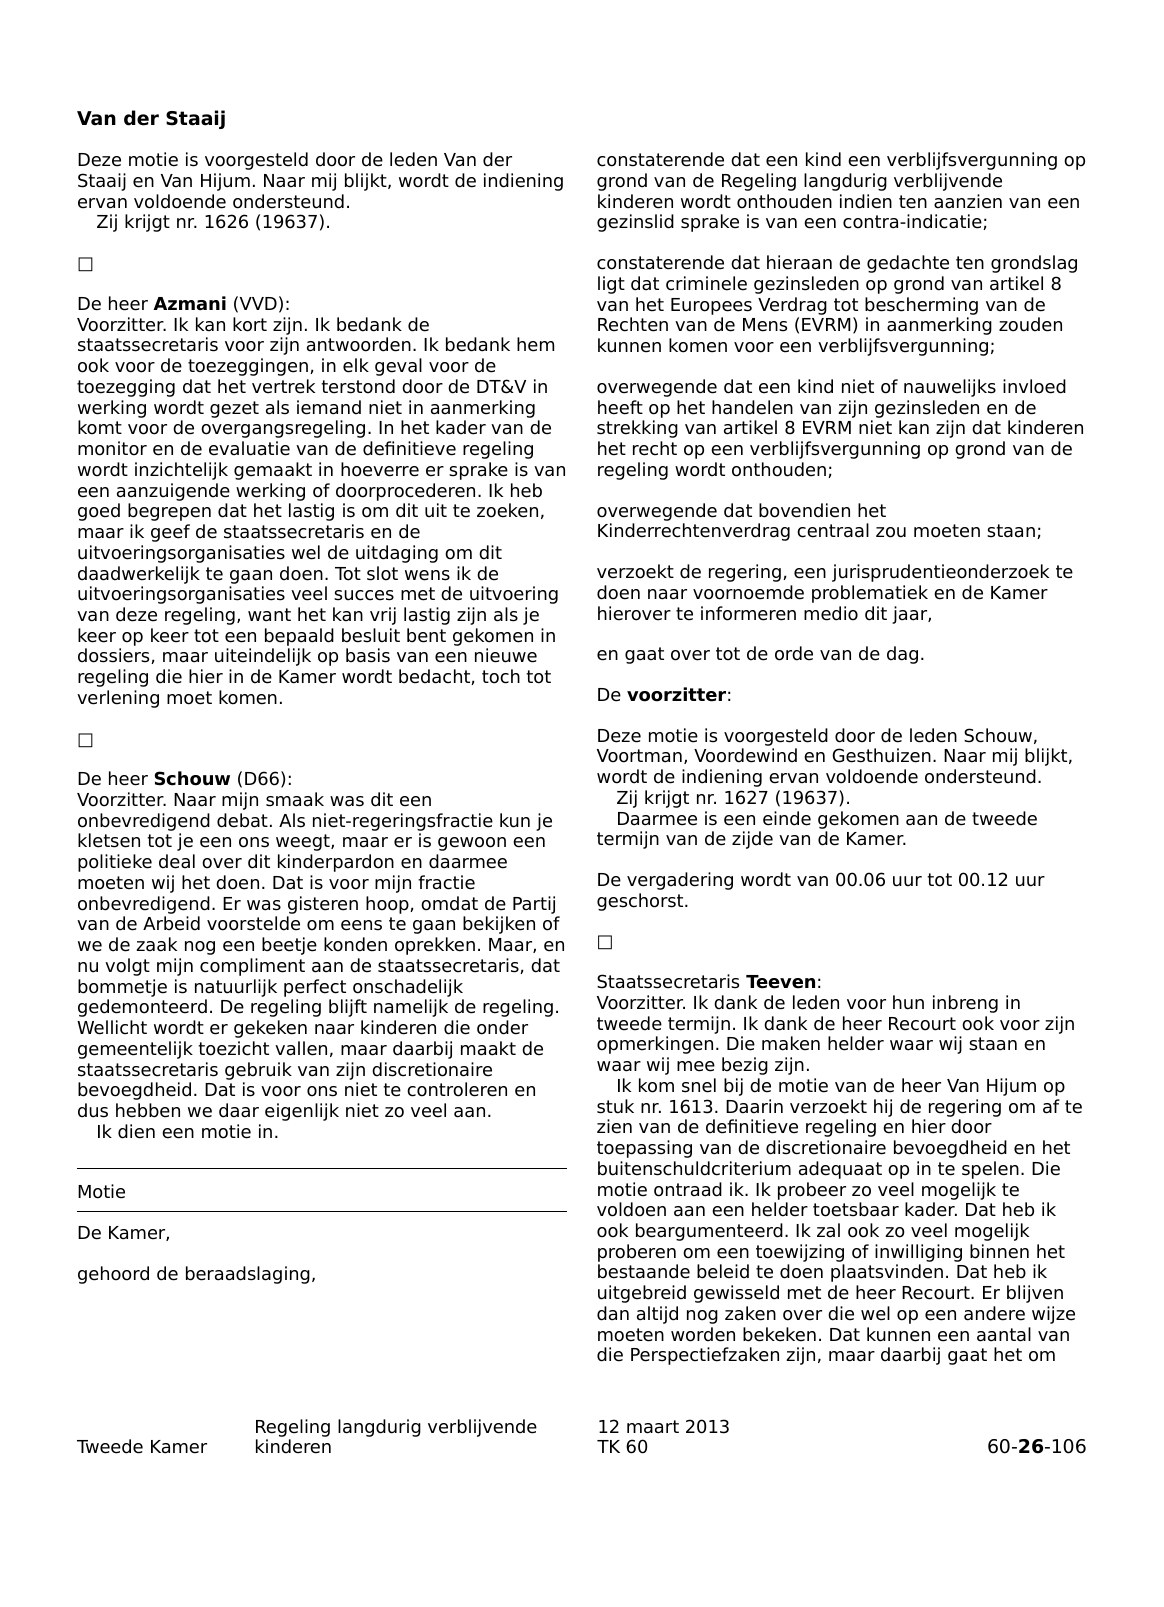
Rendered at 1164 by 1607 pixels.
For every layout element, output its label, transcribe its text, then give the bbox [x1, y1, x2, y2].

text gehoord de beraadslaging, [77, 1264, 567, 1284]
text Voorzitter. Naar mijn smaak was dit een onbevredigend debat. Als niet-regeringsfractie kun je kletsen tot je een ons weegt, maar er is gewoon een politieke deal over dit kinderpardon en daarmee moeten wij het doen. Dat is voor mijn fractie onbevredigend. Er was gisteren hoop, omdat de Partij van de Arbeid voorstelde om eens te gaan bekijken of we de zaak nog een beetje konden oprekken. Maar, en nu volgt mijn compliment aan de staatssecretaris, dat bommetje is natuurlijk perfect onschadelijk gedemonteerd. De regeling blijft namelijk de regeling. Wellicht wordt er gekeken naar kinderen die onder gemeentelijk toezicht vallen, maar daarbij maakt de staatssecretaris gebruik van zijn discretionaire bevoegdheid. Dat is voor ons niet te controleren en dus hebben we daar eigenlijk niet zo veel aan. [77, 790, 567, 1122]
text Zij krijgt nr. 1627 (19637). [596, 788, 1087, 808]
text □ [77, 253, 567, 274]
text en gaat over tot de orde van de dag. [596, 644, 1087, 665]
text Zij krijgt nr. 1626 (19637). [77, 212, 567, 233]
text Voorzitter. Ik dank de leden voor hun inbreng in tweede termijn. Ik dank de heer Recourt ook voor zijn opmerkingen. Die maken helder waar wij staan en waar wij mee bezig zijn. [596, 993, 1087, 1076]
text overwegende dat bovendien het Kinderrechtenverdrag centraal zou moeten staan; [596, 500, 1087, 542]
text Deze motie is voorgesteld door de leden Van der Staaij en Van Hijum. Naar mij blijkt, wordt de indiening ervan voldoende ondersteund. [77, 150, 567, 212]
text Deze motie is voorgesteld door de leden Schouw, Voortman, Voordewind en Gesthuizen. Naar mij blijkt, wordt de indiening ervan voldoende ondersteund. [596, 726, 1087, 788]
text Staatssecretaris Teeven: [596, 972, 1087, 993]
text De heer Schouw (D66): [77, 769, 567, 790]
text De heer Azmani (VVD): [77, 294, 567, 314]
text □ [596, 931, 1087, 952]
text □ [77, 728, 567, 749]
text Motie [77, 1182, 567, 1203]
text De vergadering wordt van 00.06 uur tot 00.12 uur geschorst. [596, 870, 1087, 911]
text Ik kom snel bij de motie van de heer Van Hijum op stuk nr. 1613. Daarin verzoekt hij de regering om af te zien van de definitieve regeling en hier door toepassing van de discretionaire bevoegdheid en het buitenschuldcriterium adequaat op in te spelen. Die motie ontraad ik. Ik probeer zo veel mogelijk te voldoen aan een helder toetsbaar kader. Dat heb ik ook beargumenteerd. Ik zal ook zo veel mogelijk proberen om een toewijzing of inwilliging binnen het bestaande beleid te doen plaatsvinden. Dat heb ik uitgebreid gewisseld met de heer Recourt. Er blijven dan altijd nog zaken over die wel op een andere wijze moeten worden bekeken. Dat kunnen een aantal van die Perspectiefzaken zijn, maar daarbij gaat het om [596, 1076, 1087, 1366]
text Daarmee is een einde gekomen aan de tweede termijn van de zijde van de Kamer. [596, 808, 1087, 850]
text overwegende dat een kind niet of nauwelijks invloed heeft op het handelen van zijn gezinsleden en de strekking van artikel 8 EVRM niet kan zijn dat kinderen het recht op een verblijfsvergunning op grond van de regeling wordt onthouden; [596, 377, 1087, 480]
text Ik dien een motie in. [77, 1122, 567, 1142]
text De Kamer, [77, 1223, 567, 1244]
text Voorzitter. Ik kan kort zijn. Ik bedank de staatssecretaris voor zijn antwoorden. Ik bedank hem ook voor de toezeggingen, in elk geval voor de toezegging dat het vertrek terstond door de DT&V in werking wordt gezet als iemand niet in aanmerking komt voor de overgangsregeling. In het kader van de monitor en de evaluatie van de definitieve regeling wordt inzichtelijk gemaakt in hoeverre er sprake is van een aanzuigende werking of doorprocederen. Ik heb goed begrepen dat het lastig is om dit uit te zoeken, maar ik geef de staatssecretaris en de uitvoeringsorganisaties wel de uitdaging om dit daadwerkelijk te gaan doen. Tot slot wens ik de uitvoeringsorganisaties veel succes met de uitvoering van deze regeling, want het kan vrij lastig zijn als je keer op keer tot een bepaald besluit bent gekomen in dossiers, maar uiteindelijk op basis van een nieuwe regeling die hier in de Kamer wordt bedacht, toch tot verlening moet komen. [77, 314, 567, 708]
text verzoekt de regering, een jurisprudentieonderzoek te doen naar voornoemde problematiek en de Kamer hierover te informeren medio dit jaar, [596, 562, 1087, 624]
text De voorzitter: [596, 685, 1087, 706]
text constaterende dat hieraan de gedachte ten grondslag ligt dat criminele gezinsleden op grond van artikel 8 van het Europees Verdrag tot bescherming van de Rechten van de Mens (EVRM) in aanmerking zouden kunnen komen voor een verblijfsvergunning; [596, 253, 1087, 357]
text constaterende dat een kind een verblijfsvergunning op grond van de Regeling langdurig verblijvende kinderen wordt onthouden indien ten aanzien van een gezinslid sprake is van een contra-indicatie; [596, 150, 1087, 233]
